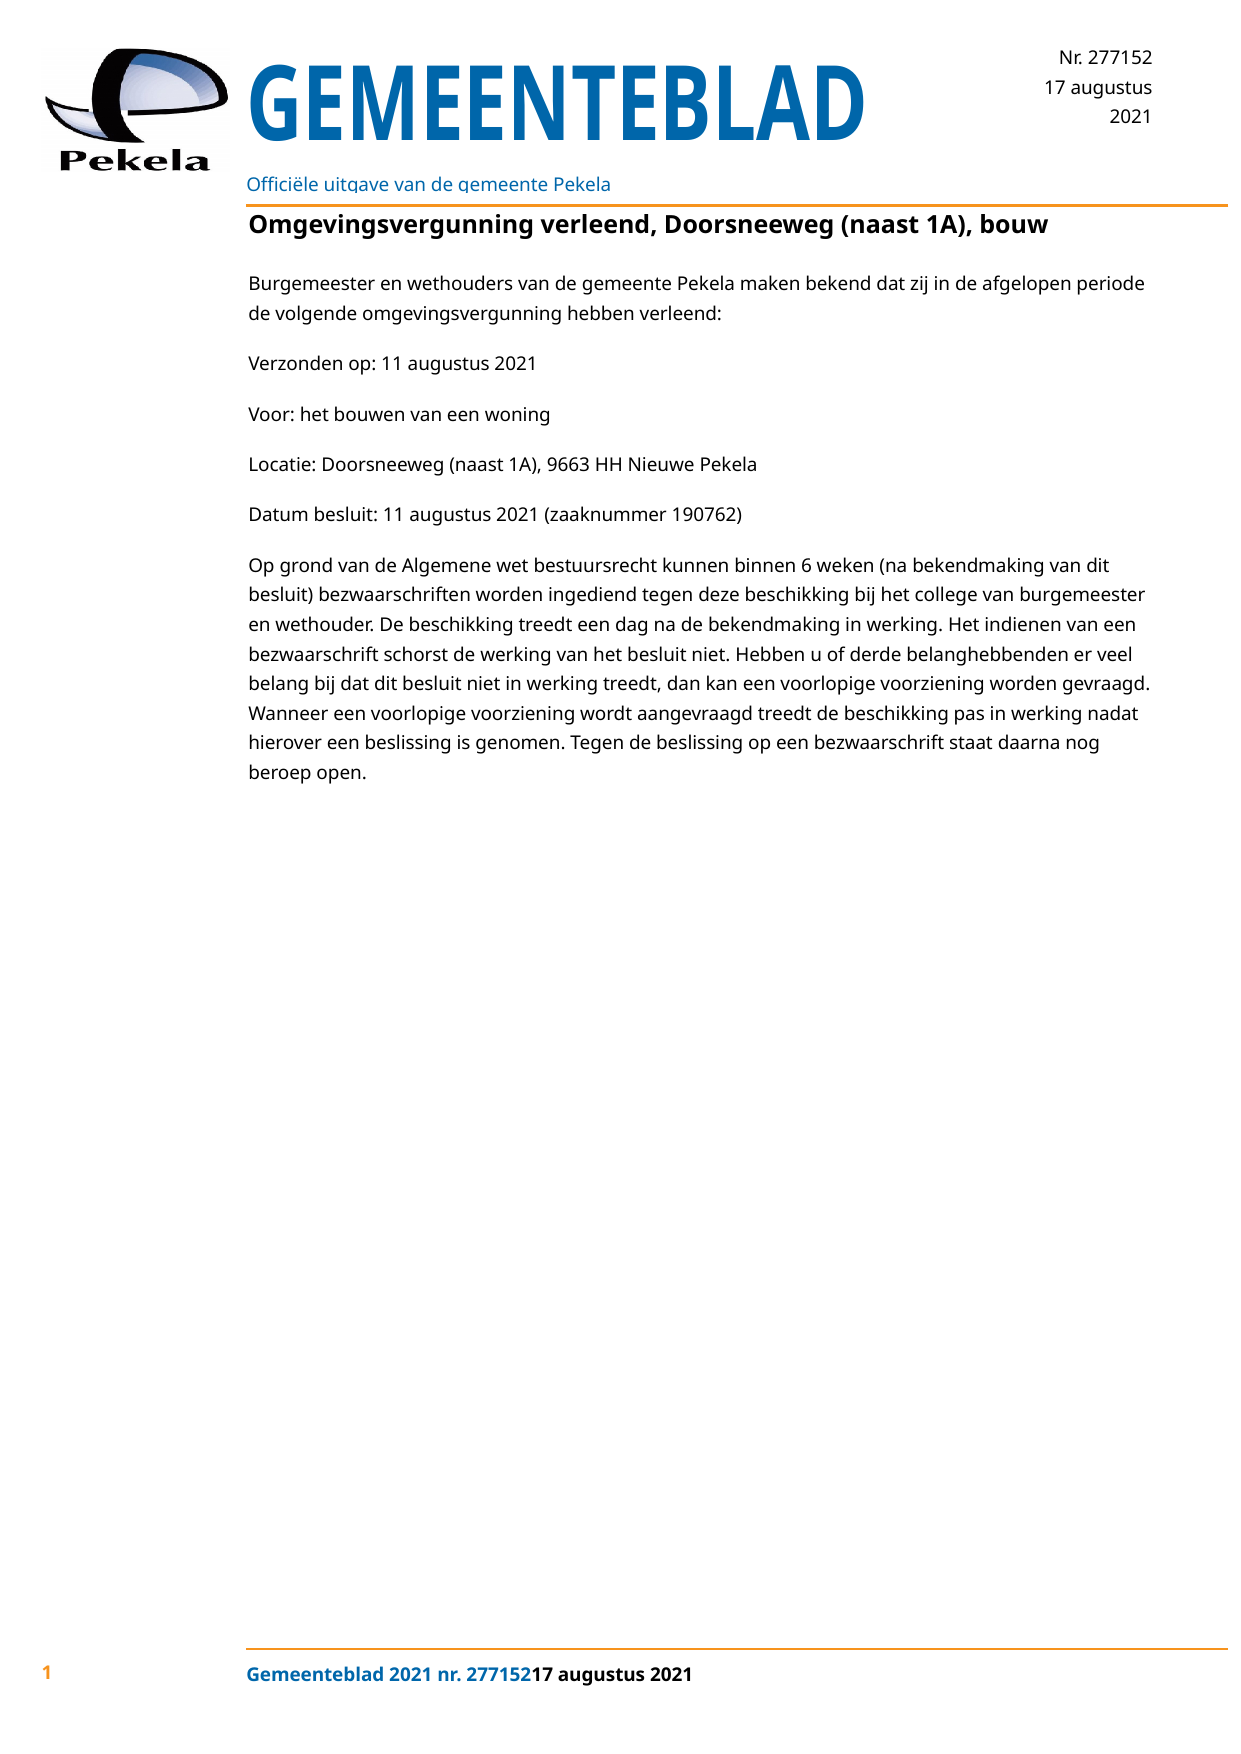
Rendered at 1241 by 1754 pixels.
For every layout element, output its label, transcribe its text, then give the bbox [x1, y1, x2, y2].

text Datum besluit: 11 augustus 2021 (zaaknummer 190762) [248, 502, 1152, 527]
text Omgevingsvergunning verleend, Doorsneeweg (naast 1A), bouw [248, 207, 1152, 241]
text Verzonden op: 11 augustus 2021 [248, 350, 1152, 376]
text Op grond van de Algemene wet bestuursrecht kunnen binnen 6 weken (na bekendmaking van dit besluit) bezwaarschriften worden ingediend tegen deze beschikking bij het college van burgemeester en wethouder. De beschikking treedt een dag na de bekendmaking in werking. Het indienen van een bezwaarschrift schorst de werking van het besluit niet. Hebben u of derde belanghebbenden er veel belang bij dat dit besluit niet in werking treedt, dan kan een voorlopige voorziening worden gevraagd. Wanneer een voorlopige voorziening wordt aangevraagd treedt de beschikking pas in werking nadat hierover een beslissing is genomen. Tegen de beslissing op een bezwaarschrift staat daarna nog beroep open. [248, 552, 1152, 785]
text Voor: het bouwen van een woning [248, 401, 1152, 426]
picture [41, 47, 231, 172]
text Locatie: Doorsneeweg (naast 1A), 9663 HH Nieuwe Pekela [248, 451, 1152, 477]
text Burgemeester en wethouders van de gemeente Pekela maken bekend dat zij in de afgelopen periode de volgende omgevingsvergunning hebben verleend: [248, 270, 1152, 326]
